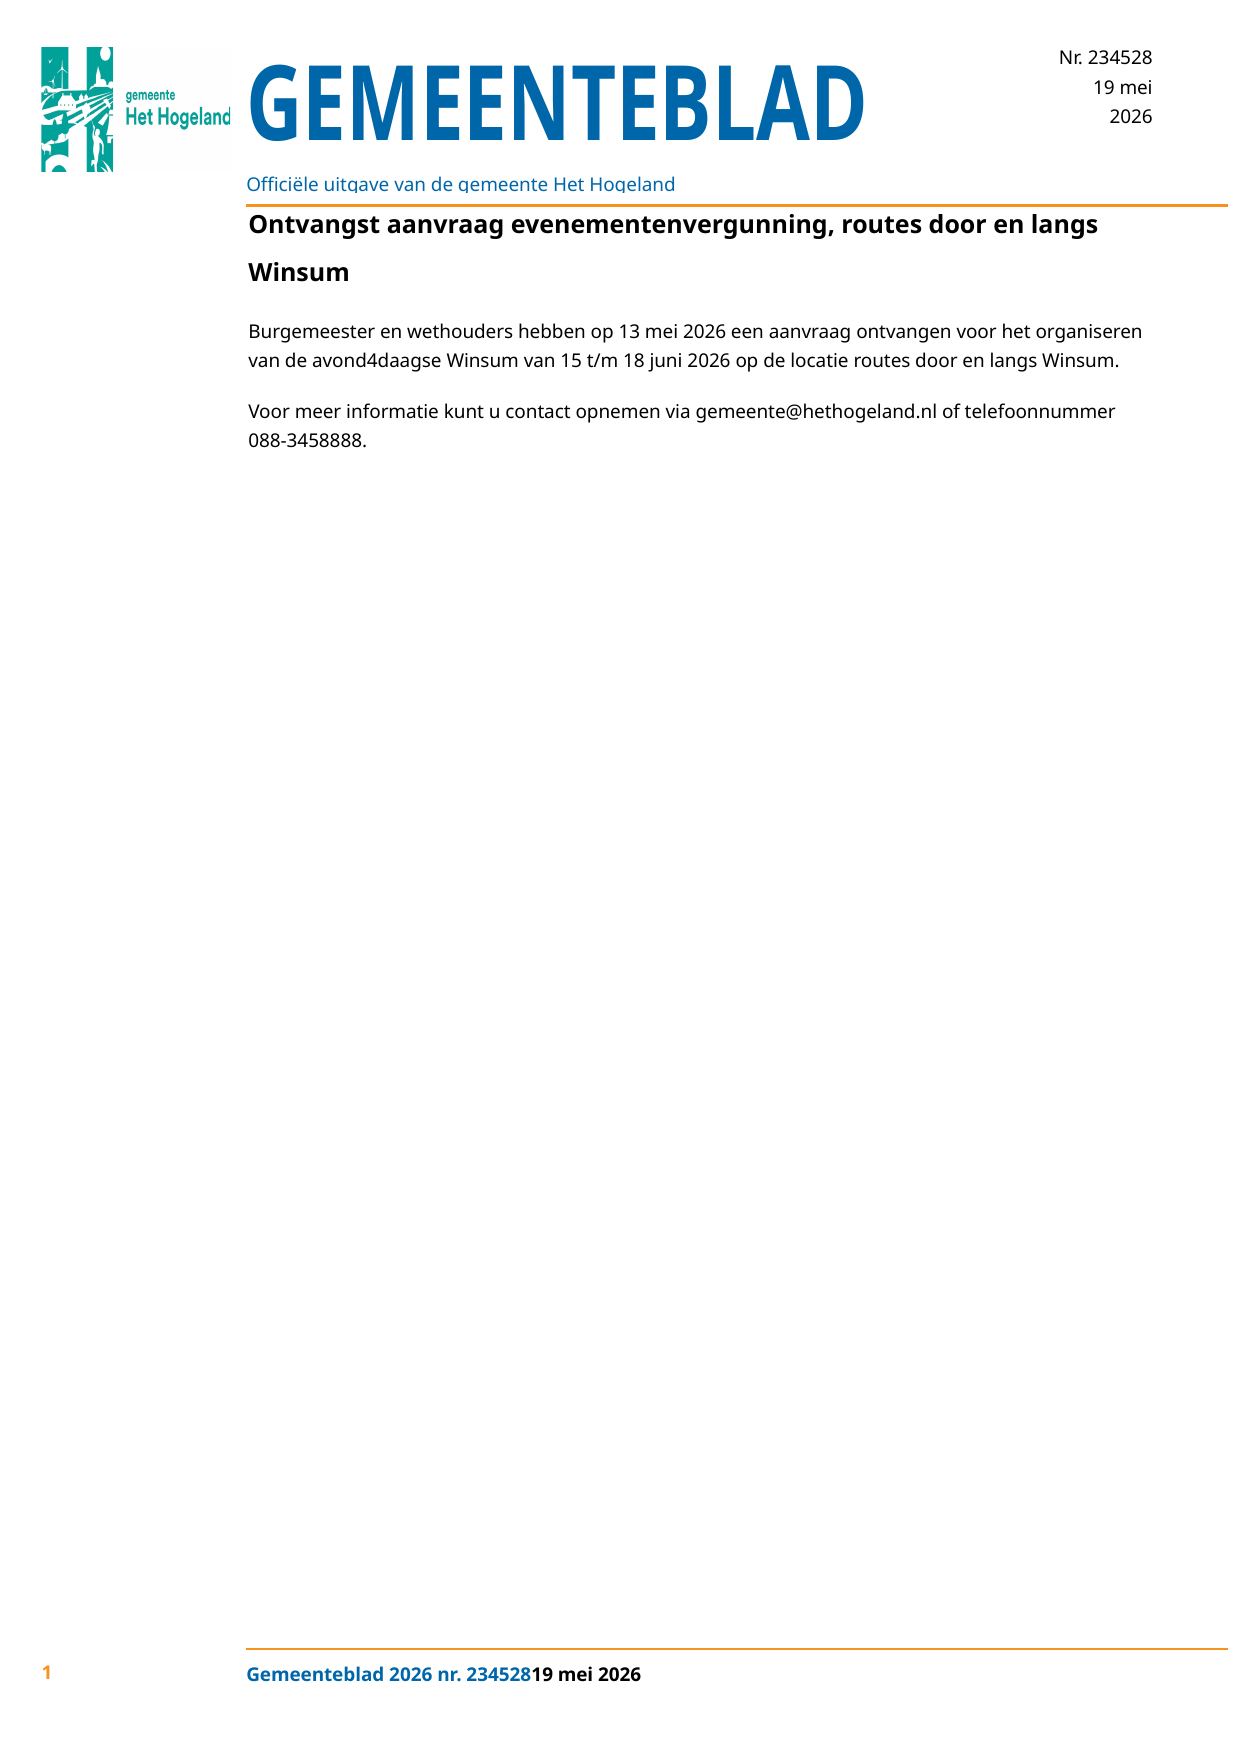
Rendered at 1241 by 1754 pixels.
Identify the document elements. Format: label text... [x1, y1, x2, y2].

picture [41, 47, 231, 172]
text Ontvangst aanvraag evenementenvergunning, routes door en langs Winsum [248, 207, 1152, 288]
text Voor meer informatie kunt u contact opnemen via gemeente@hethogeland.nl of telefoonnummer 088-3458888. [248, 398, 1152, 453]
text Burgemeester en wethouders hebben op 13 mei 2026 een aanvraag ontvangen voor het organiseren van de avond4daagse Winsum van 15 t/m 18 juni 2026 op de locatie routes door en langs Winsum. [248, 318, 1152, 373]
